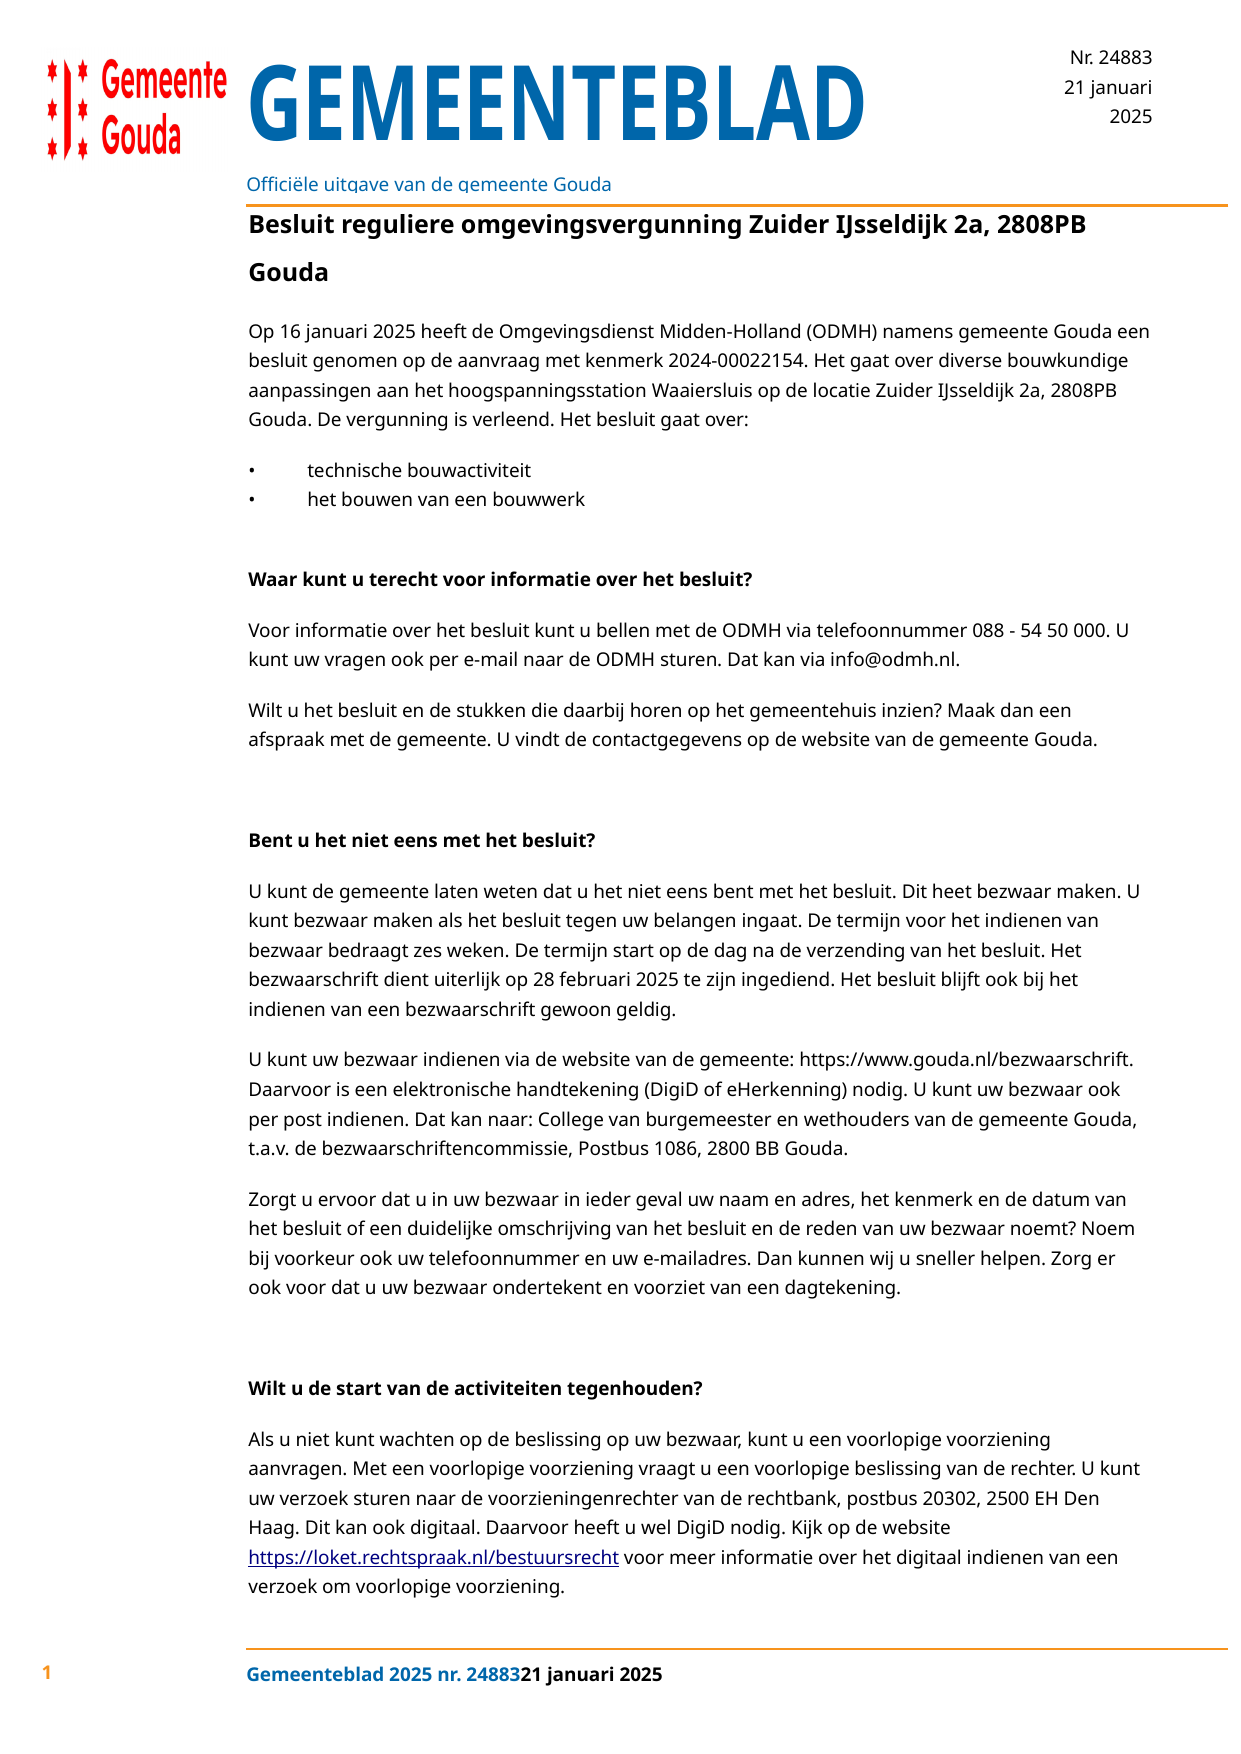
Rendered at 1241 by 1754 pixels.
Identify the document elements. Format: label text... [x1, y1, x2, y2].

text Wilt u de start van de activiteiten tegenhouden? [248, 1375, 1152, 1401]
picture [41, 47, 231, 172]
text Op 16 januari 2025 heeft de Omgevingsdienst Midden-Holland (ODMH) namens gemeente Gouda een besluit genomen op de aanvraag met kenmerk 2024-00022154. Het gaat over diverse bouwkundige aanpassingen aan het hoogspanningsstation Waaiersluis op de locatie Zuider IJsseldijk 2a, 2808PB Gouda. De vergunning is verleend. Het besluit gaat over: [248, 318, 1152, 432]
text U kunt de gemeente laten weten dat u het niet eens bent met het besluit. Dit heet bezwaar maken. U kunt bezwaar maken als het besluit tegen uw belangen ingaat. De termijn voor het indienen van bezwaar bedraagt zes weken. De termijn start op de dag na de verzending van het besluit. Het bezwaarschrift dient uiterlijk op 28 februari 2025 te zijn ingediend. Het besluit blijft ook bij het indienen van een bezwaarschrift gewoon geldig. [248, 878, 1152, 1022]
list technische bouwactiviteit [248, 457, 1152, 483]
text Voor informatie over het besluit kunt u bellen met de ODMH via telefoonnummer 088 - 54 50 000. U kunt uw vragen ook per e-mail naar de ODMH sturen. Dat kan via info@odmh.nl. [248, 617, 1152, 672]
text Als u niet kunt wachten op de beslissing op uw bezwaar, kunt u een voorlopige voorziening aanvragen. Met een voorlopige voorziening vraagt u een voorlopige beslissing van de rechter. U kunt uw verzoek sturen naar de voorzieningenrechter van de rechtbank, postbus 20302, 2500 EH Den Haag. Dit kan ook digitaal. Daarvoor heeft u wel DigiD nodig. Kijk op de website https://loket.rechtspraak.nl/bestuursrecht voor meer informatie over het digitaal indienen van een verzoek om voorlopige voorziening. [248, 1426, 1152, 1599]
text Bent u het niet eens met het besluit? [248, 827, 1152, 853]
text Waar kunt u terecht voor informatie over het besluit? [248, 567, 1152, 592]
text Zorgt u ervoor dat u in uw bezwaar in ieder geval uw naam en adres, het kenmerk en de datum van het besluit of een duidelijke omschrijving van het besluit en de reden van uw bezwaar noemt? Noem bij voorkeur ook uw telefoonnummer en uw e-mailadres. Dan kunnen wij u sneller helpen. Zorg er ook voor dat u uw bezwaar ondertekent en voorziet van een dagtekening. [248, 1186, 1152, 1300]
text U kunt uw bezwaar indienen via de website van de gemeente: https://www.gouda.nl/bezwaarschrift. Daarvoor is een elektronische handtekening (DigiD of eHerkenning) nodig. U kunt uw bezwaar ook per post indienen. Dat kan naar: College van burgemeester en wethouders van de gemeente Gouda, t.a.v. de bezwaarschriftencommissie, Postbus 1086, 2800 BB Gouda. [248, 1047, 1152, 1161]
list het bouwen van een bouwwerk [248, 487, 1152, 512]
text Besluit reguliere omgevingsvergunning Zuider IJsseldijk 2a, 2808PB Gouda [248, 207, 1152, 288]
text Wilt u het besluit en de stukken die daarbij horen op het gemeentehuis inzien? Maak dan een afspraak met de gemeente. U vindt de contactgegevens op de website van de gemeente Gouda. [248, 697, 1152, 752]
